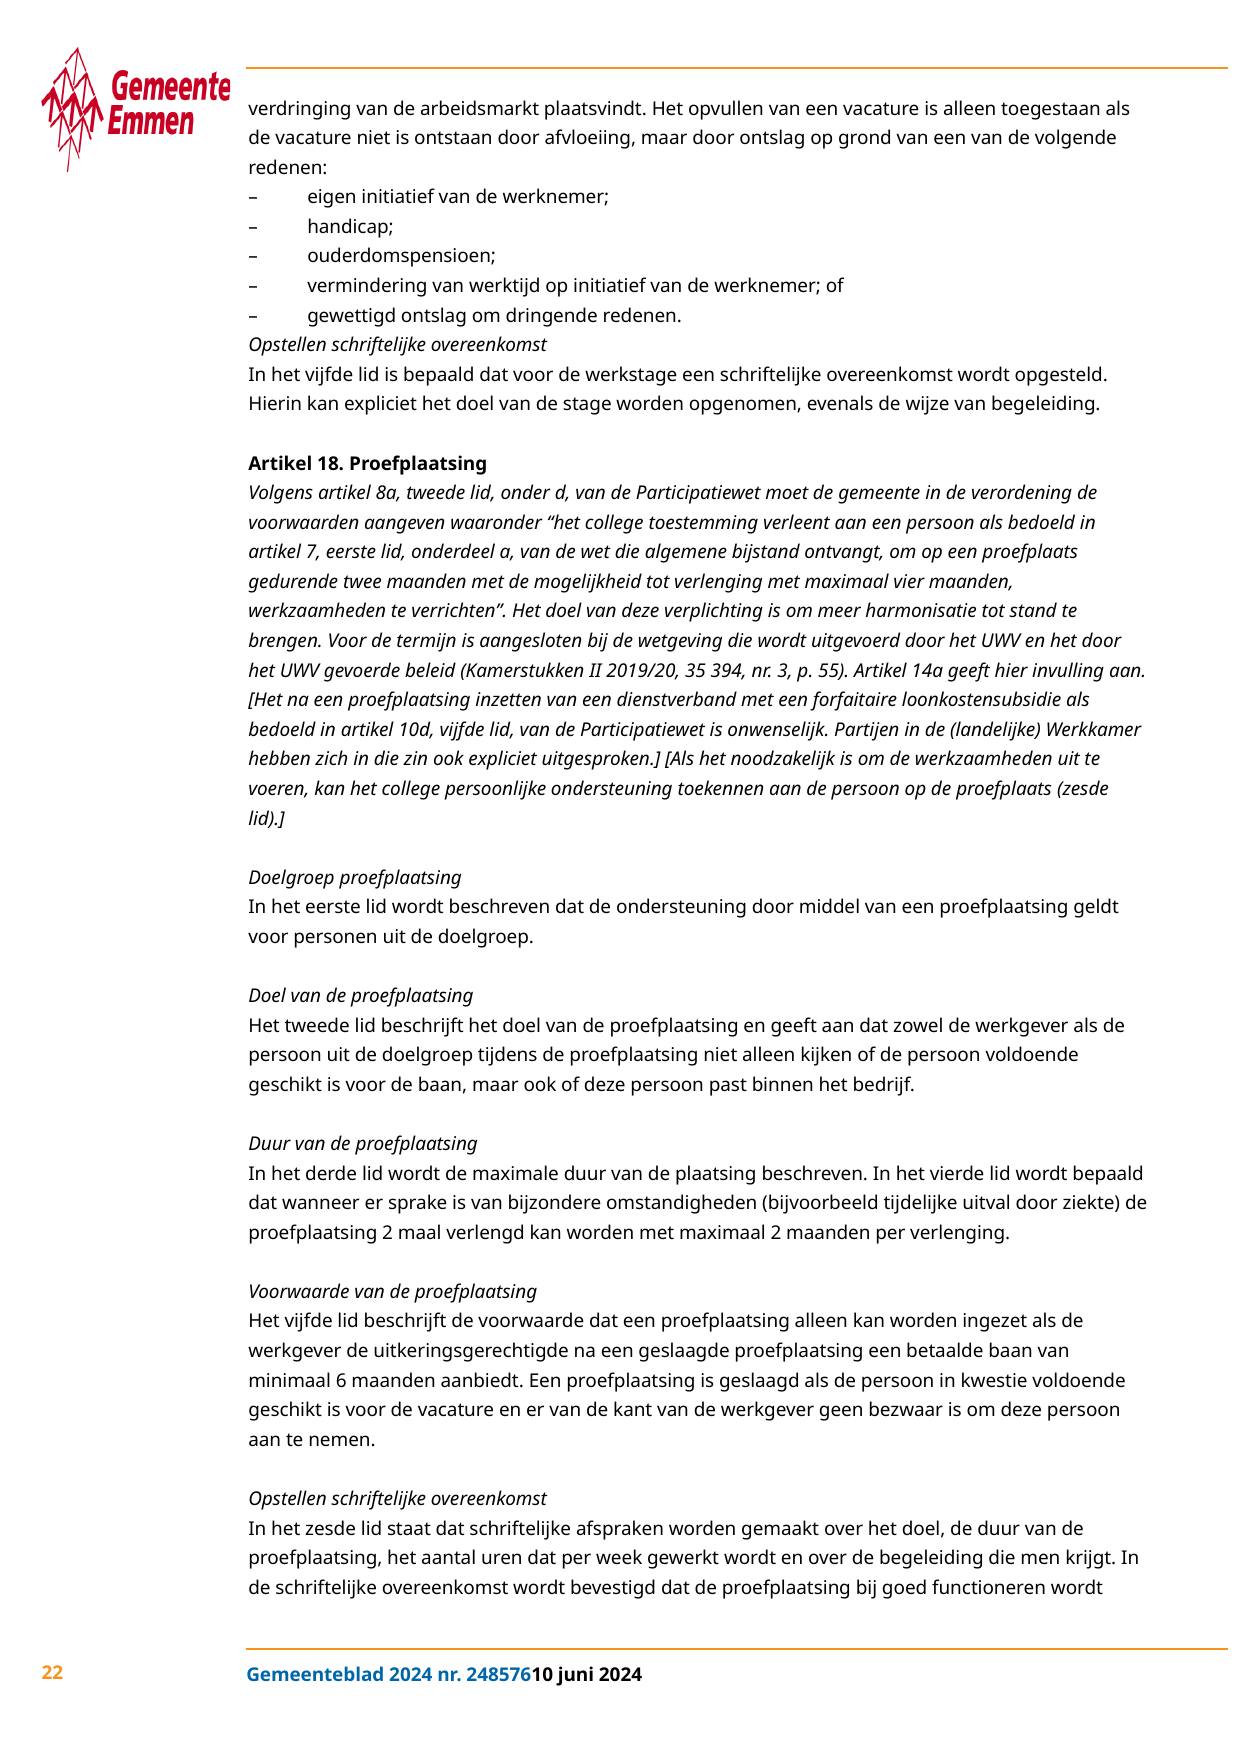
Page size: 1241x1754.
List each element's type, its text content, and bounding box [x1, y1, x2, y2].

text Volgens artikel 8a, tweede lid, onder d, van de Participatiewet moet de gemeente in de verordening de voorwaarden aangeven waaronder “het college toestemming verleent aan een persoon als bedoeld in artikel 7, eerste lid, onderdeel a, van de wet die algemene bijstand ontvangt, om op een proefplaats gedurende twee maanden met de mogelijkheid tot verlenging met maximaal vier maanden, werkzaamheden te verrichten”. Het doel van deze verplichting is om meer harmonisatie tot stand te brengen. Voor de termijn is aangesloten bij de wetgeving die wordt uitgevoerd door het UWV en het door het UWV gevoerde beleid (Kamerstukken II 2019/20, 35 394, nr. 3, p. 55). Artikel 14a geeft hier invulling aan. [Het na een proefplaatsing inzetten van een dienstverband met een forfaitaire loonkostensubsidie als bedoeld in artikel 10d, vijfde lid, van de Participatiewet is onwenselijk. Partijen in de (landelijke) Werkkamer hebben zich in die zin ook expliciet uitgesproken.] [Als het noodzakelijk is om de werkzaamheden uit te voeren, kan het college persoonlijke ondersteuning toekennen aan de persoon op de proefplaats (zesde lid).] [248, 479, 1152, 831]
text Opstellen schriftelijke overeenkomst [248, 1485, 1152, 1511]
text In het vijfde lid is bepaald dat voor de werkstage een schriftelijke overeenkomst wordt opgesteld. Hierin kan expliciet het doel van de stage worden opgenomen, evenals de wijze van begeleiding. [248, 361, 1152, 416]
list eigen initiatief van de werknemer; [248, 183, 1152, 209]
text In het eerste lid wordt beschreven dat de ondersteuning door middel van een proefplaatsing geldt voor personen uit de doelgroep. [248, 893, 1152, 949]
text Doelgroep proefplaatsing [248, 864, 1152, 890]
text verdringing van de arbeidsmarkt plaatsvindt. Het opvullen van een vacature is alleen toegestaan als de vacature niet is ontstaan door afvloeiing, maar door ontslag op grond van een van de volgende redenen: [248, 95, 1152, 180]
text Voorwaarde van de proefplaatsing [248, 1278, 1152, 1304]
list gewettigd ontslag om dringende redenen. [248, 302, 1152, 328]
text Opstellen schriftelijke overeenkomst [248, 331, 1152, 357]
text In het derde lid wordt de maximale duur van de plaatsing beschreven. In het vierde lid wordt bepaald dat wanneer er sprake is van bijzondere omstandigheden (bijvoorbeeld tijdelijke uitval door ziekte) de proefplaatsing 2 maal verlengd kan worden met maximaal 2 maanden per verlenging. [248, 1160, 1152, 1245]
list vermindering van werktijd op initiatief van de werknemer; of [248, 272, 1152, 298]
text Duur van de proefplaatsing [248, 1130, 1152, 1156]
text Het vijfde lid beschrijft de voorwaarde dat een proefplaatsing alleen kan worden ingezet als de werkgever de uitkeringsgerechtigde na een geslaagde proefplaatsing een betaalde baan van minimaal 6 maanden aanbiedt. Een proefplaatsing is geslaagd als de persoon in kwestie voldoende geschikt is voor de vacature en er van de kant van de werkgever geen bezwaar is om deze persoon aan te nemen. [248, 1308, 1152, 1452]
text Het tweede lid beschrijft het doel van de proefplaatsing en geeft aan dat zowel de werkgever als de persoon uit de doelgroep tijdens de proefplaatsing niet alleen kijken of de persoon voldoende geschikt is voor de baan, maar ook of deze persoon past binnen het bedrijf. [248, 1012, 1152, 1097]
picture [41, 47, 231, 172]
text Doel van de proefplaatsing [248, 982, 1152, 1008]
list ouderdomspensioen; [248, 243, 1152, 268]
list handicap; [248, 213, 1152, 239]
text Artikel 18. Proefplaatsing [248, 450, 1152, 476]
text In het zesde lid staat dat schriftelijke afspraken worden gemaakt over het doel, de duur van de proefplaatsing, het aantal uren dat per week gewerkt wordt en over de begeleiding die men krijgt. In de schriftelijke overeenkomst wordt bevestigd dat de proefplaatsing bij goed functioneren wordt [248, 1515, 1152, 1600]
